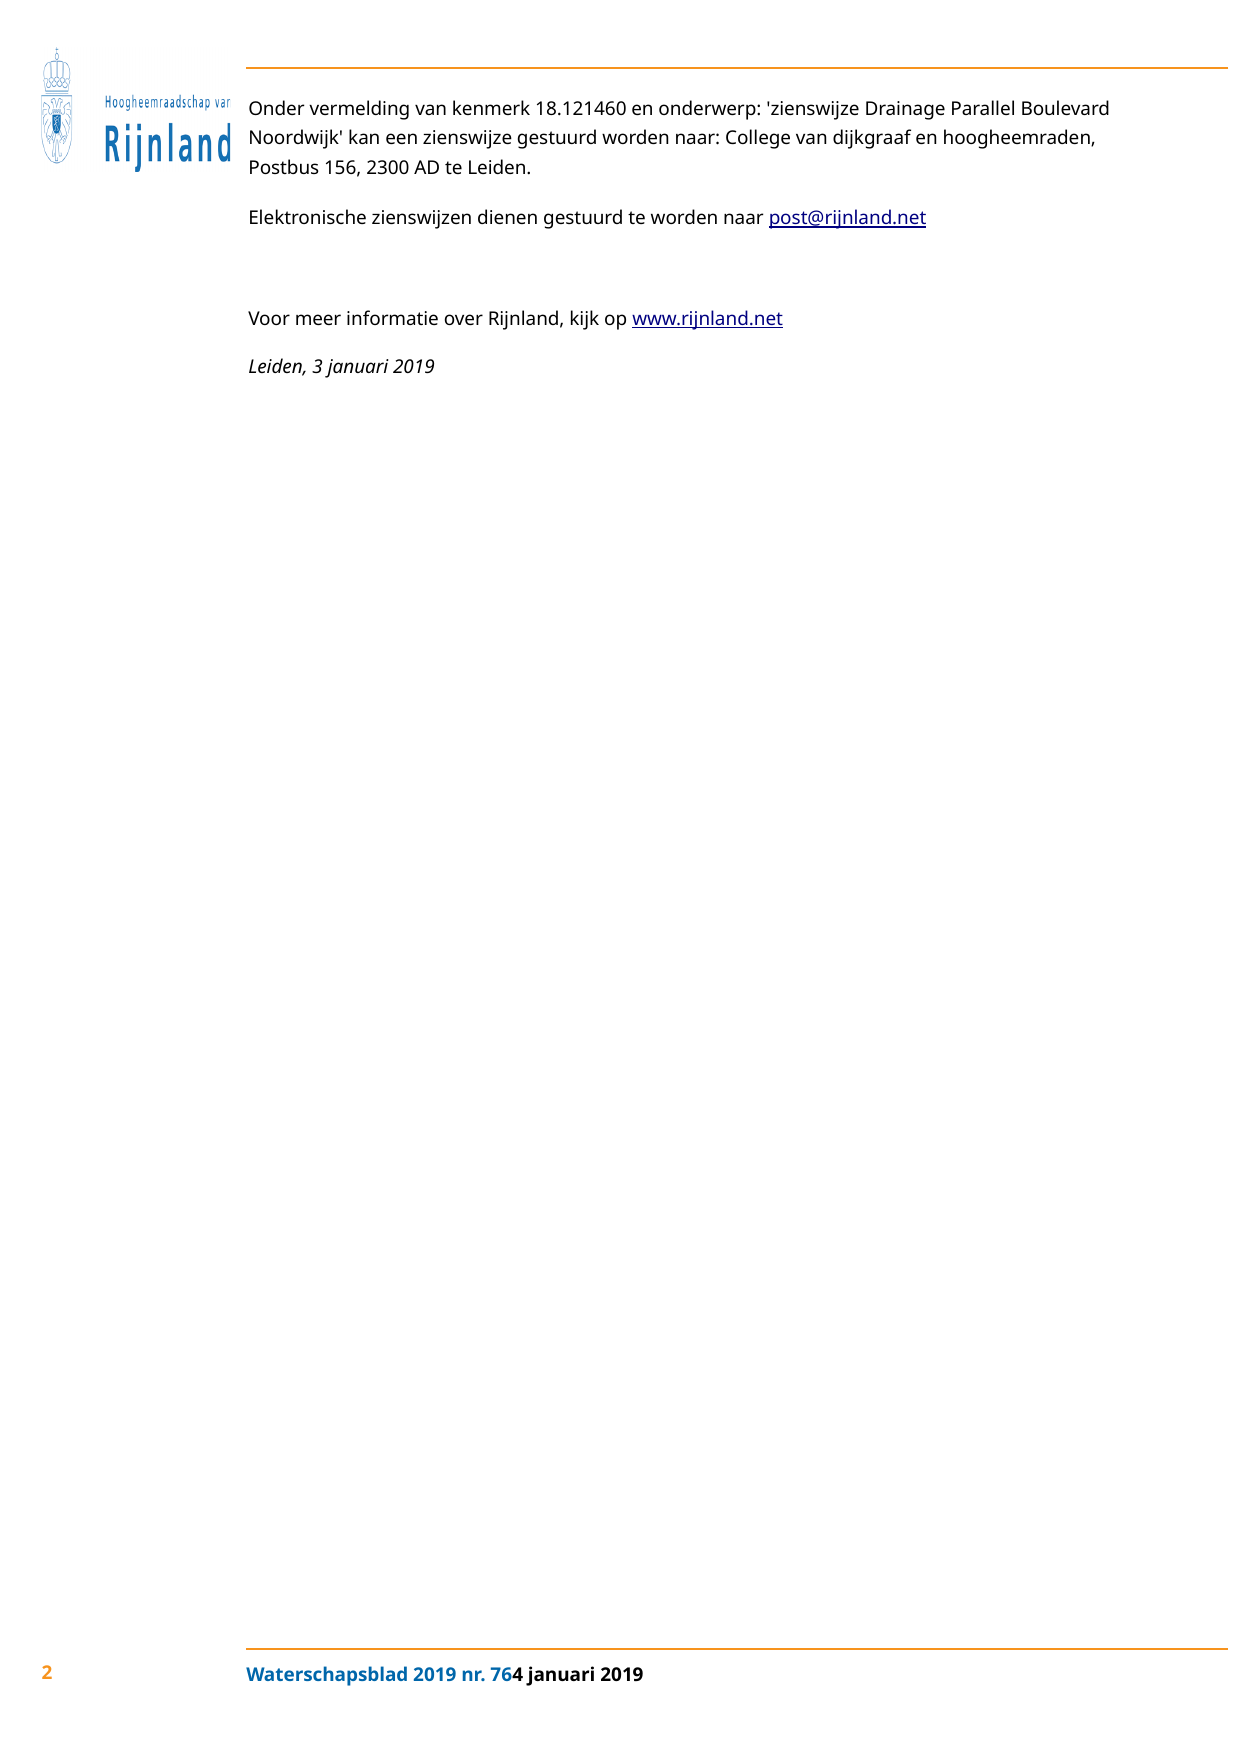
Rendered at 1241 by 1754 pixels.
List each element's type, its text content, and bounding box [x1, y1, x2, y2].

text Elektronische zienswijzen dienen gestuurd te worden naar post@rijnland.net [248, 204, 1152, 230]
text Leiden, 3 januari 2019 [248, 353, 1152, 379]
text Voor meer informatie over Rijnland, kijk op www.rijnland.net [248, 305, 1152, 331]
picture [41, 47, 231, 172]
text Onder vermelding van kenmerk 18.121460 en onderwerp: 'zienswijze Drainage Parallel Boulevard Noordwijk' kan een zienswijze gestuurd worden naar: College van dijkgraaf en hoogheemraden, Postbus 156, 2300 AD te Leiden. [248, 95, 1152, 180]
